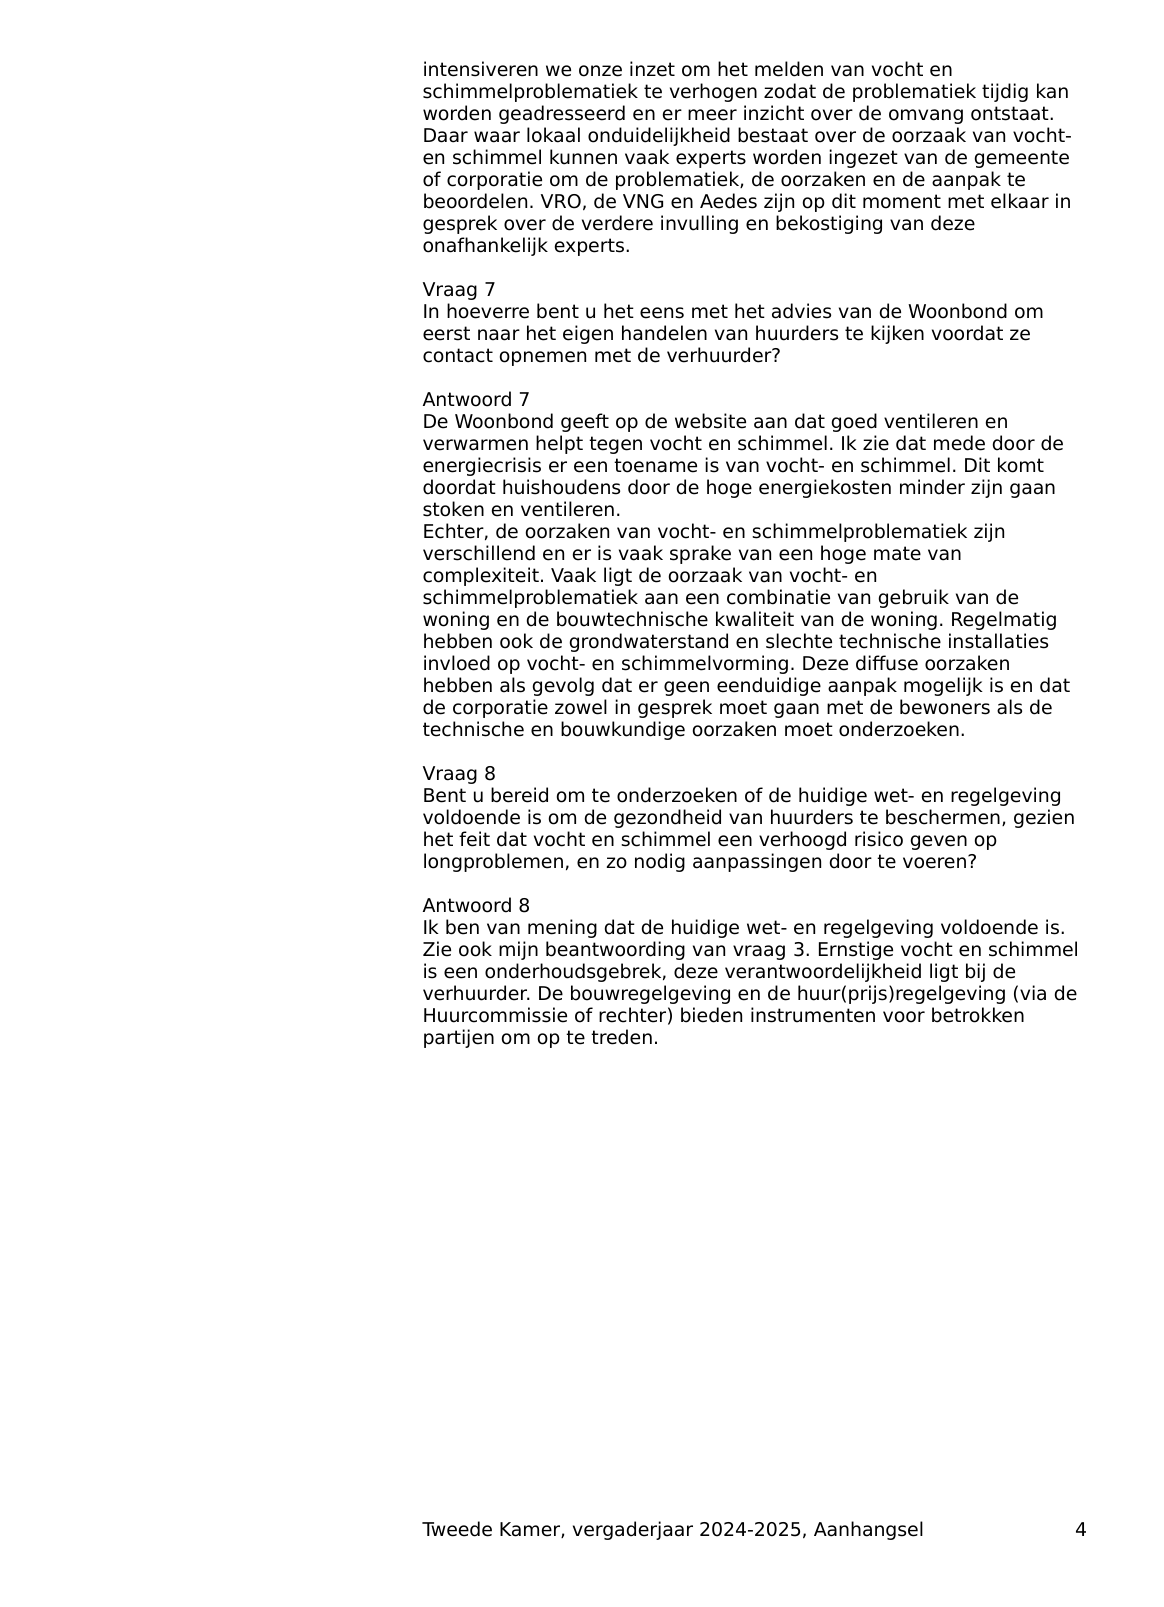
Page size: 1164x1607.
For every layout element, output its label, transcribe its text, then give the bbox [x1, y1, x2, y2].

text Antwoord 7 [422, 389, 1087, 411]
text Echter, de oorzaken van vocht- en schimmelproblematiek zijn verschillend en er is vaak sprake van een hoge mate van complexiteit. Vaak ligt de oorzaak van vocht- en schimmelproblematiek aan een combinatie van gebruik van de woning en de bouwtechnische kwaliteit van de woning. Regelmatig hebben ook de grondwaterstand en slechte technische installaties invloed op vocht- en schimmelvorming. Deze diffuse oorzaken hebben als gevolg dat er geen eenduidige aanpak mogelijk is en dat de corporatie zowel in gesprek moet gaan met de bewoners als de technische en bouwkundige oorzaken moet onderzoeken. [422, 521, 1087, 741]
text Vraag 8 [422, 763, 1087, 785]
text Antwoord 8 [422, 895, 1087, 917]
text In hoeverre bent u het eens met het advies van de Woonbond om eerst naar het eigen handelen van huurders te kijken voordat ze contact opnemen met de verhuurder? [422, 301, 1087, 367]
text De Woonbond geeft op de website aan dat goed ventileren en verwarmen helpt tegen vocht en schimmel. Ik zie dat mede door de energiecrisis er een toename is van vocht- en schimmel. Dit komt doordat huishoudens door de hoge energiekosten minder zijn gaan stoken en ventileren. [422, 411, 1087, 521]
text Ik ben van mening dat de huidige wet- en regelgeving voldoende is. Zie ook mijn beantwoording van vraag 3. Ernstige vocht en schimmel is een onderhoudsgebrek, deze verantwoordelijkheid ligt bij de verhuurder. De bouwregelgeving en de huur(prijs)regelgeving (via de Huurcommissie of rechter) bieden instrumenten voor betrokken partijen om op te treden. [422, 917, 1087, 1049]
text intensiveren we onze inzet om het melden van vocht en schimmelproblematiek te verhogen zodat de problematiek tijdig kan worden geadresseerd en er meer inzicht over de omvang ontstaat. Daar waar lokaal onduidelijkheid bestaat over de oorzaak van vocht- en schimmel kunnen vaak experts worden ingezet van de gemeente of corporatie om de problematiek, de oorzaken en de aanpak te beoordelen. VRO, de VNG en Aedes zijn op dit moment met elkaar in gesprek over de verdere invulling en bekostiging van deze onafhankelijk experts. [422, 59, 1087, 257]
text Bent u bereid om te onderzoeken of de huidige wet- en regelgeving voldoende is om de gezondheid van huurders te beschermen, gezien het feit dat vocht en schimmel een verhoogd risico geven op longproblemen, en zo nodig aanpassingen door te voeren? [422, 785, 1087, 873]
text Vraag 7 [422, 279, 1087, 301]
